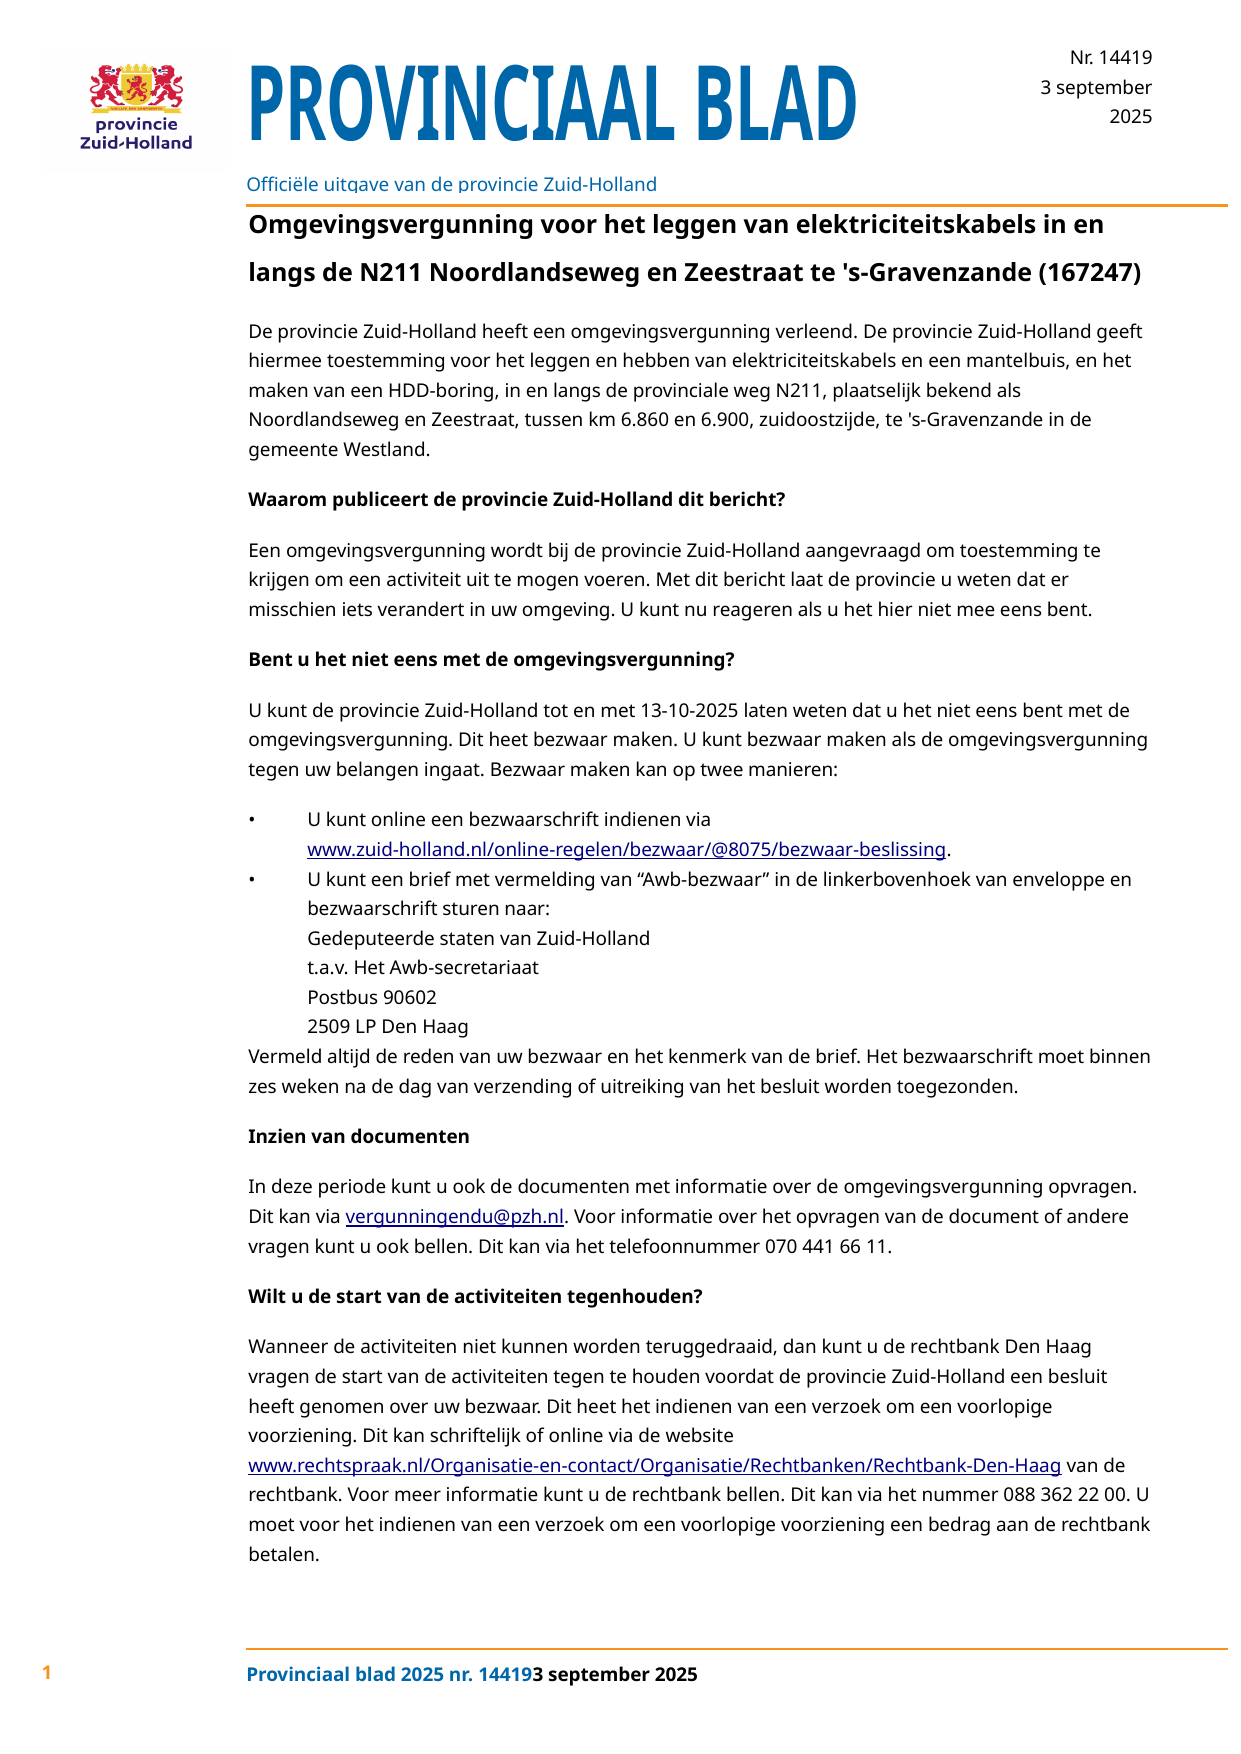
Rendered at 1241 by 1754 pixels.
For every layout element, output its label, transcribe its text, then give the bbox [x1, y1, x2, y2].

text Wilt u de start van de activiteiten tegenhouden? [248, 1283, 1152, 1309]
text Een omgevingsvergunning wordt bij de provincie Zuid-Holland aangevraagd om toestemming te krijgen om een activiteit uit te mogen voeren. Met dit bericht laat de provincie u weten dat er misschien iets verandert in uw omgeving. U kunt nu reageren als u het hier niet mee eens bent. [248, 537, 1152, 622]
text Bent u het niet eens met de omgevingsvergunning? [248, 647, 1152, 672]
list U kunt online een bezwaarschrift indienen via www.zuid-holland.nl/online-regelen/bezwaar/@8075/bezwaar-beslissing. [248, 807, 1152, 862]
text Vermeld altijd de reden van uw bezwaar en het kenmerk van de brief. Het bezwaarschrift moet binnen zes weken na de dag van verzending of uitreiking van het besluit worden toegezonden. [248, 1043, 1152, 1099]
list Gedeputeerde staten van Zuid-Holland [248, 925, 1152, 951]
text De provincie Zuid-Holland heeft een omgevingsvergunning verleend. De provincie Zuid-Holland geeft hiermee toestemming voor het leggen en hebben van elektriciteitskabels en een mantelbuis, en het maken van een HDD-boring, in en langs de provinciale weg N211, plaatselijk bekend als Noordlandseweg en Zeestraat, tussen km 6.860 en 6.900, zuidoostzijde, te 's-Gravenzande in de gemeente Westland. [248, 318, 1152, 462]
list t.a.v. Het Awb-secretariaat [248, 954, 1152, 980]
list Postbus 90602 [248, 984, 1152, 1010]
text Wanneer de activiteiten niet kunnen worden teruggedraaid, dan kunt u de rechtbank Den Haag vragen de start van de activiteiten tegen te houden voordat de provincie Zuid-Holland een besluit heeft genomen over uw bezwaar. Dit heet het indienen van een verzoek om een voorlopige voorziening. Dit kan schriftelijk of online via de website www.rechtspraak.nl/Organisatie-en-contact/Organisatie/Rechtbanken/Rechtbank-Den-Haag van de rechtbank. Voor meer informatie kunt u de rechtbank bellen. Dit kan via het nummer 088 362 22 00. U moet voor het indienen van een verzoek om een voorlopige voorziening een bedrag aan de rechtbank betalen. [248, 1334, 1152, 1567]
text U kunt de provincie Zuid-Holland tot en met 13-10-2025 laten weten dat u het niet eens bent met de omgevingsvergunning. Dit heet bezwaar maken. U kunt bezwaar maken als de omgevingsvergunning tegen uw belangen ingaat. Bezwaar maken kan op twee manieren: [248, 697, 1152, 782]
text Inzien van documenten [248, 1123, 1152, 1149]
picture [41, 47, 231, 172]
text Omgevingsvergunning voor het leggen van elektriciteitskabels in en langs de N211 Noordlandseweg en Zeestraat te 's-Gravenzande (167247) [248, 207, 1152, 288]
list U kunt een brief met vermelding van “Awb-bezwaar” in de linkerbovenhoek van enveloppe en bezwaarschrift sturen naar: [248, 866, 1152, 921]
text In deze periode kunt u ook de documenten met informatie over de omgevingsvergunning opvragen. Dit kan via vergunningendu@pzh.nl. Voor informatie over het opvragen van de document of andere vragen kunt u ook bellen. Dit kan via het telefoonnummer 070 441 66 11. [248, 1174, 1152, 1259]
list 2509 LP Den Haag [248, 1014, 1152, 1039]
text Waarom publiceert de provincie Zuid-Holland dit bericht? [248, 487, 1152, 512]
